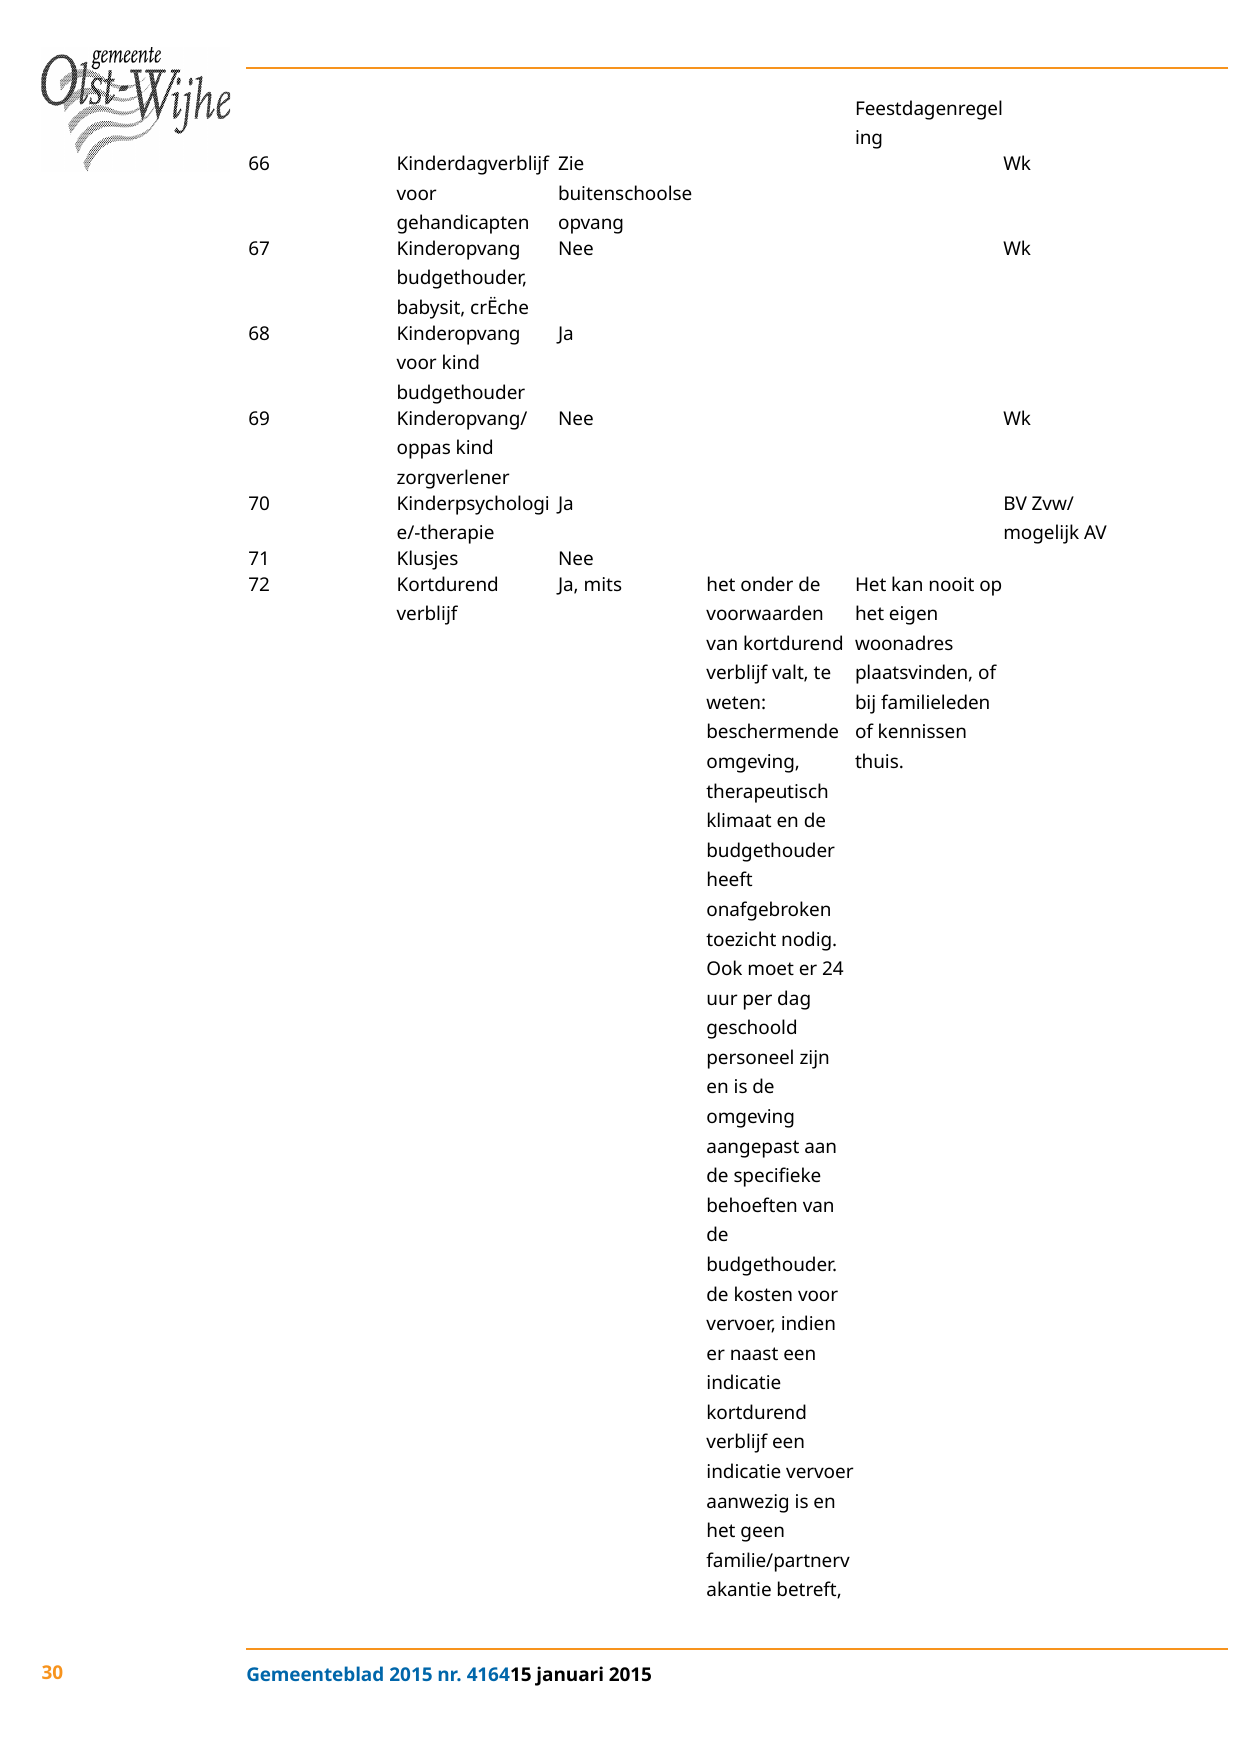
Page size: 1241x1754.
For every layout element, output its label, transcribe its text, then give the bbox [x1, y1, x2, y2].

table_cell [855, 405, 1003, 490]
table_cell Wk [1003, 405, 1152, 490]
table_cell Kinderdagverblijf voor gehandicapten [396, 150, 558, 235]
table_cell Kinderopvang voor kind budgethouder [396, 320, 558, 405]
table_cell 69 [248, 405, 396, 490]
table_cell [706, 235, 855, 320]
table_cell Het kan nooit op het eigen woonadres plaatsvinden, of bij familieleden of kennissen thuis. [855, 571, 1003, 1602]
table_cell Kinderpsychologie/-therapie [396, 490, 558, 545]
table_cell Ja, mits [558, 571, 706, 1602]
table_cell het onder de voorwaarden van kortdurend verblijf valt, te weten: beschermende omgeving, therapeutisch klimaat en de budgethouder heeft onafgebroken toezicht nodig. Ook moet er 24 uur per dag geschoold personeel zijn en is de omgeving aangepast aan de specifieke behoeften van de budgethouder. de kosten voor vervoer, indien er naast een indicatie kortdurend verblijf een indicatie vervoer aanwezig is en het geen familie/partnervakantie betreft, [706, 571, 855, 1602]
table_cell [855, 235, 1003, 320]
table_cell Wk [1003, 235, 1152, 320]
table_cell [855, 320, 1003, 405]
table_cell [706, 95, 855, 150]
table_cell BV Zvw/ mogelijk AV [1003, 490, 1152, 545]
table_cell Feestdagenregeling [855, 95, 1003, 150]
table_cell 72 [248, 571, 396, 1602]
table_cell [706, 490, 855, 545]
picture [41, 47, 231, 172]
table_cell 70 [248, 490, 396, 545]
table_cell [1003, 545, 1152, 571]
table_cell Nee [558, 405, 706, 490]
table_cell 68 [248, 320, 396, 405]
table_cell Zie buitenschoolse opvang [558, 150, 706, 235]
table_cell [396, 95, 558, 150]
table_cell [855, 545, 1003, 571]
table_cell 67 [248, 235, 396, 320]
table_cell [1003, 95, 1152, 150]
table_cell Nee [558, 235, 706, 320]
table_cell [1003, 320, 1152, 405]
table_cell [558, 95, 706, 150]
table_cell [855, 490, 1003, 545]
table_cell [706, 545, 855, 571]
table_cell Wk [1003, 150, 1152, 235]
table_cell Kinderopvang budgethouder, babysit, crËche [396, 235, 558, 320]
table_cell Kortdurend verblijf [396, 571, 558, 1602]
table_cell [855, 150, 1003, 235]
table_cell 71 [248, 545, 396, 571]
table_cell 66 [248, 150, 396, 235]
table_cell Nee [558, 545, 706, 571]
table_cell [706, 150, 855, 235]
table_cell [248, 95, 396, 150]
table_cell [706, 405, 855, 490]
table_cell [706, 320, 855, 405]
table_cell Ja [558, 490, 706, 545]
table_cell Kinderopvang/oppas kind zorgverlener [396, 405, 558, 490]
table_cell Klusjes [396, 545, 558, 571]
table_cell [1003, 571, 1152, 1602]
table_cell Ja [558, 320, 706, 405]
